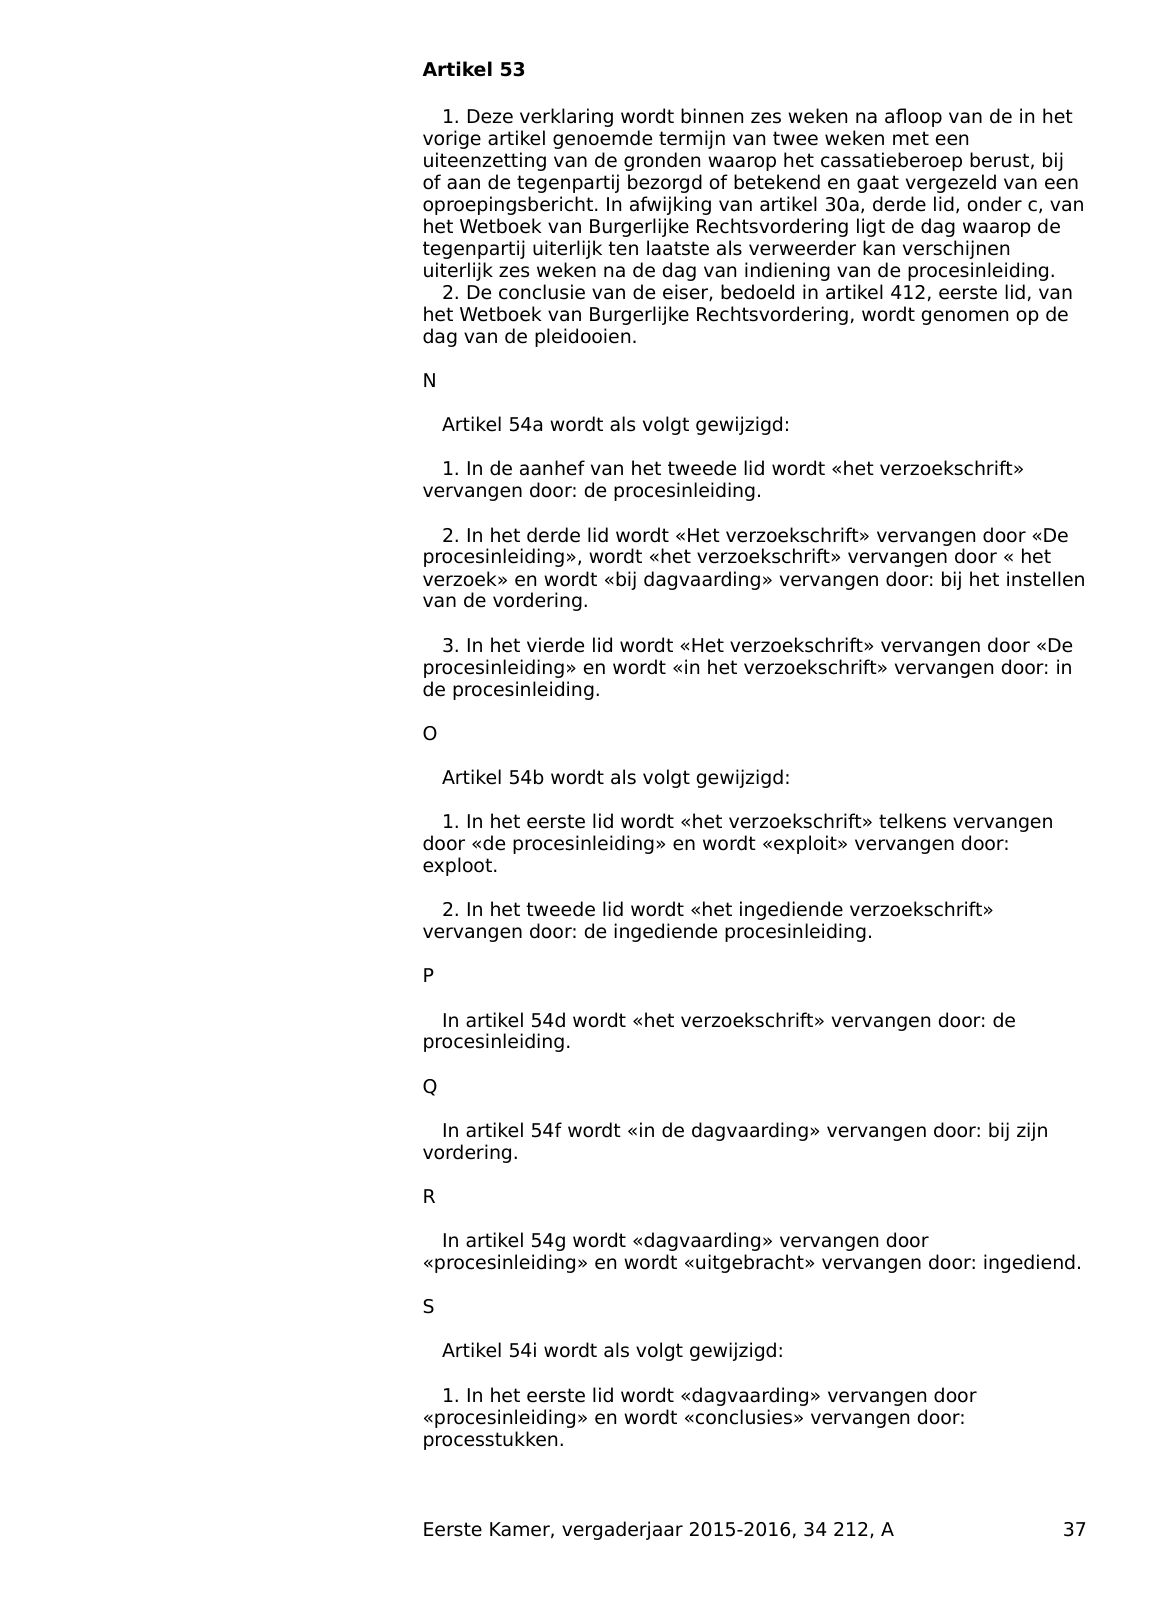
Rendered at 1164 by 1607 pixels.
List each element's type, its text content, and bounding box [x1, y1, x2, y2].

text In artikel 54f wordt «in de dagvaarding» vervangen door: bij zijn vordering. [422, 1120, 1087, 1164]
text 1. Deze verklaring wordt binnen zes weken na afloop van de in het vorige artikel genoemde termijn van twee weken met een uiteenzetting van de gronden waarop het cassatieberoep berust, bij of aan de tegenpartij bezorgd of betekend en gaat vergezeld van een oproepingsbericht. In afwijking van artikel 30a, derde lid, onder c, van het Wetboek van Burgerlijke Rechtsvordering ligt de dag waarop de tegenpartij uiterlijk ten laatste als verweerder kan verschijnen uiterlijk zes weken na de dag van indiening van de procesinleiding. [422, 106, 1087, 282]
text Q [422, 1076, 1087, 1098]
text 2. In het derde lid wordt «Het verzoekschrift» vervangen door «De procesinleiding», wordt «het verzoekschrift» vervangen door « het verzoek» en wordt «bij dagvaarding» vervangen door: bij het instellen van de vordering. [422, 524, 1087, 612]
text R [422, 1186, 1087, 1208]
text 1. In het eerste lid wordt «dagvaarding» vervangen door «procesinleiding» en wordt «conclusies» vervangen door: processtukken. [422, 1384, 1087, 1451]
text In artikel 54d wordt «het verzoekschrift» vervangen door: de procesinleiding. [422, 1009, 1087, 1053]
text N [422, 370, 1087, 392]
subtitle Artikel 53 [422, 59, 1087, 81]
text 1. In het eerste lid wordt «het verzoekschrift» telkens vervangen door «de procesinleiding» en wordt «exploit» vervangen door: exploot. [422, 811, 1087, 877]
text 2. De conclusie van de eiser, bedoeld in artikel 412, eerste lid, van het Wetboek van Burgerlijke Rechtsvordering, wordt genomen op de dag van de pleidooien. [422, 282, 1087, 348]
text 3. In het vierde lid wordt «Het verzoekschrift» vervangen door «De procesinleiding» en wordt «in het verzoekschrift» vervangen door: in de procesinleiding. [422, 634, 1087, 701]
text 1. In de aanhef van het tweede lid wordt «het verzoekschrift» vervangen door: de procesinleiding. [422, 458, 1087, 502]
text In artikel 54g wordt «dagvaarding» vervangen door «procesinleiding» en wordt «uitgebracht» vervangen door: ingediend. [422, 1230, 1087, 1274]
text Artikel 54b wordt als volgt gewijzigd: [422, 767, 1087, 789]
text Artikel 54a wordt als volgt gewijzigd: [422, 414, 1087, 436]
text O [422, 723, 1087, 745]
text Artikel 54i wordt als volgt gewijzigd: [422, 1340, 1087, 1362]
text P [422, 965, 1087, 987]
text 2. In het tweede lid wordt «het ingediende verzoekschrift» vervangen door: de ingediende procesinleiding. [422, 899, 1087, 943]
text S [422, 1296, 1087, 1318]
